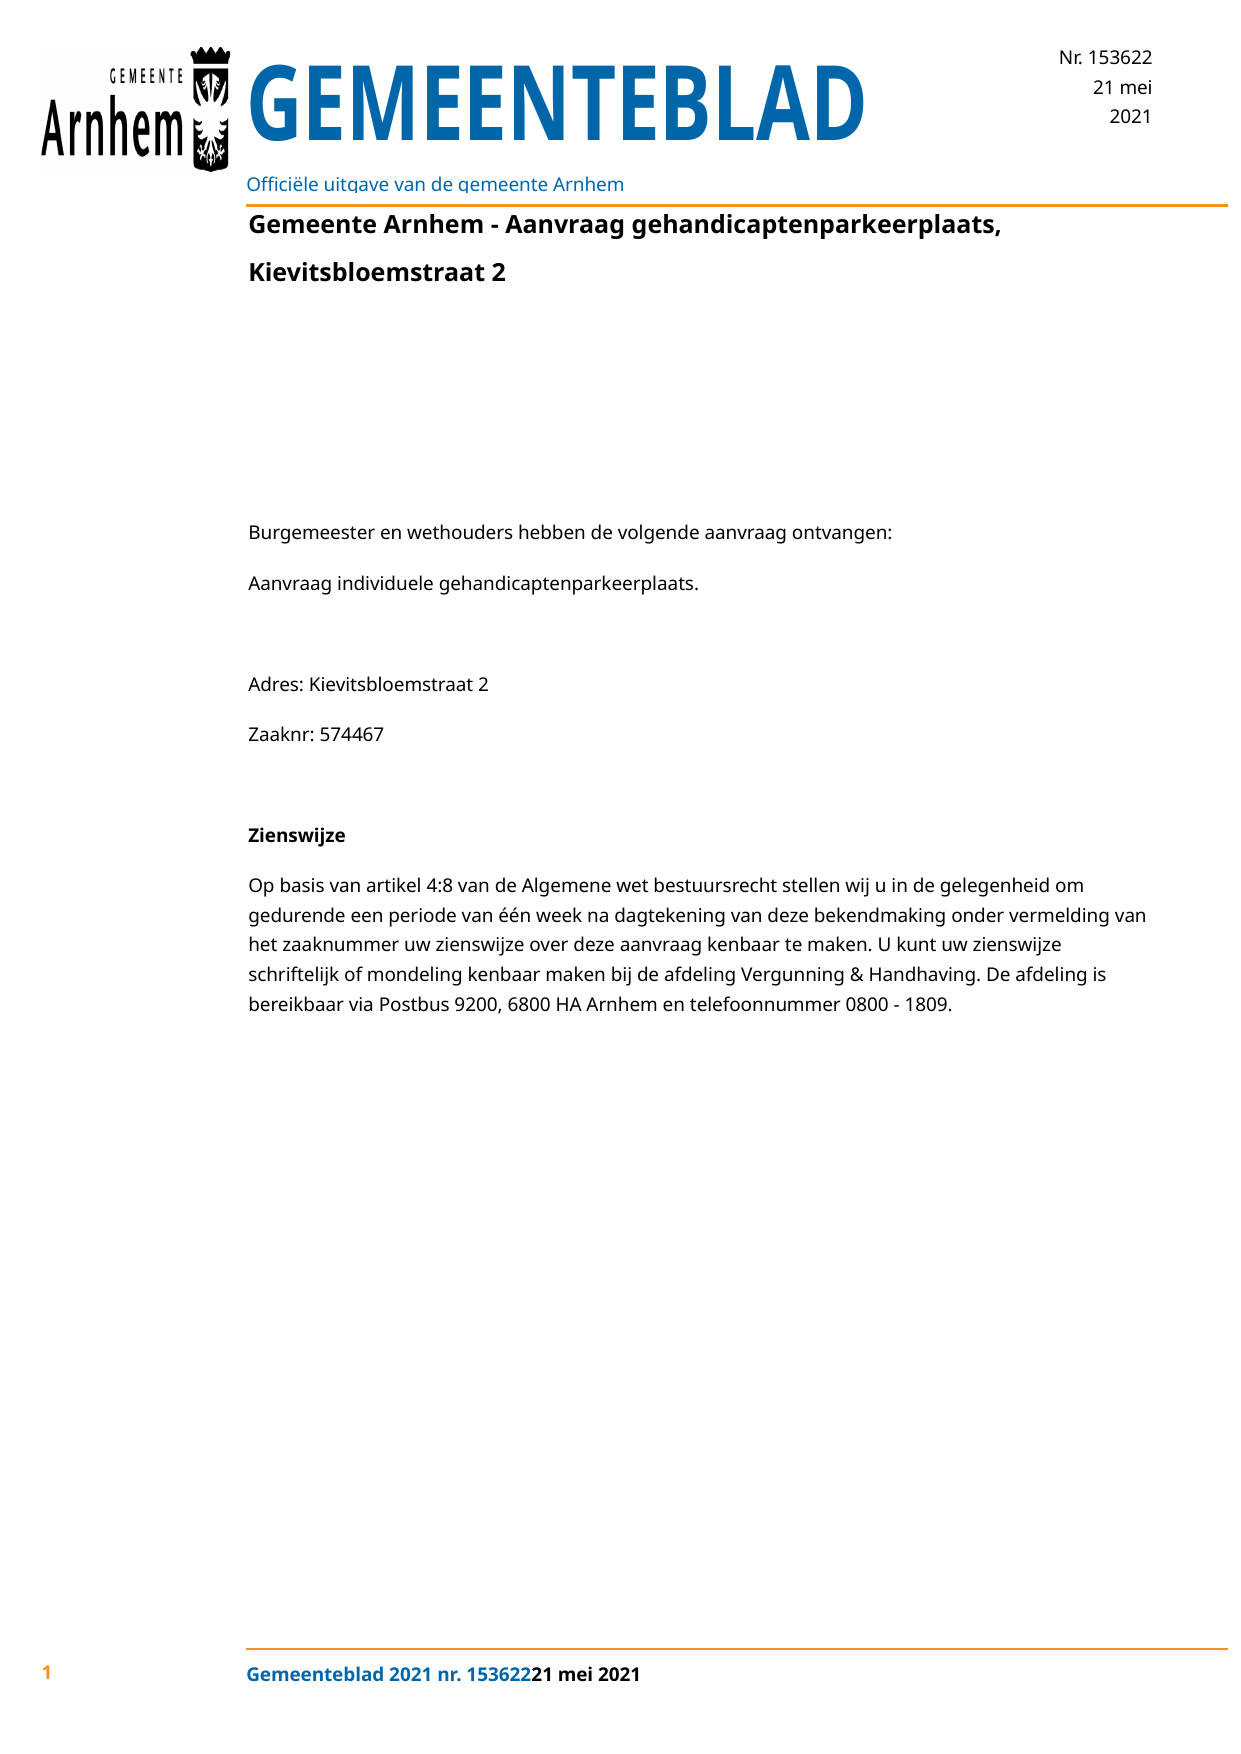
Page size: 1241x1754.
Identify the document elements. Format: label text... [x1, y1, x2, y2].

picture [41, 47, 231, 172]
text Gemeente Arnhem - Aanvraag gehandicaptenparkeerplaats, Kievitsbloemstraat 2 [248, 207, 1152, 288]
text Zaaknr: 574467 [248, 721, 1152, 747]
text Zienswijze [248, 822, 1152, 848]
text Op basis van artikel 4:8 van de Algemene wet bestuursrecht stellen wij u in de gelegenheid om gedurende een periode van één week na dagtekening van deze bekendmaking onder vermelding van het zaaknummer uw zienswijze over deze aanvraag kenbaar te maken. U kunt uw zienswijze schriftelijk of mondeling kenbaar maken bij de afdeling Vergunning & Handhaving. De afdeling is bereikbaar via Postbus 9200, 6800 HA Arnhem en telefoonnummer 0800 - 1809. [248, 872, 1152, 1017]
text Burgemeester en wethouders hebben de volgende aanvraag ontvangen: [248, 519, 1152, 545]
text Aanvraag individuele gehandicaptenparkeerplaats. [248, 570, 1152, 596]
text Adres: Kievitsbloemstraat 2 [248, 671, 1152, 697]
